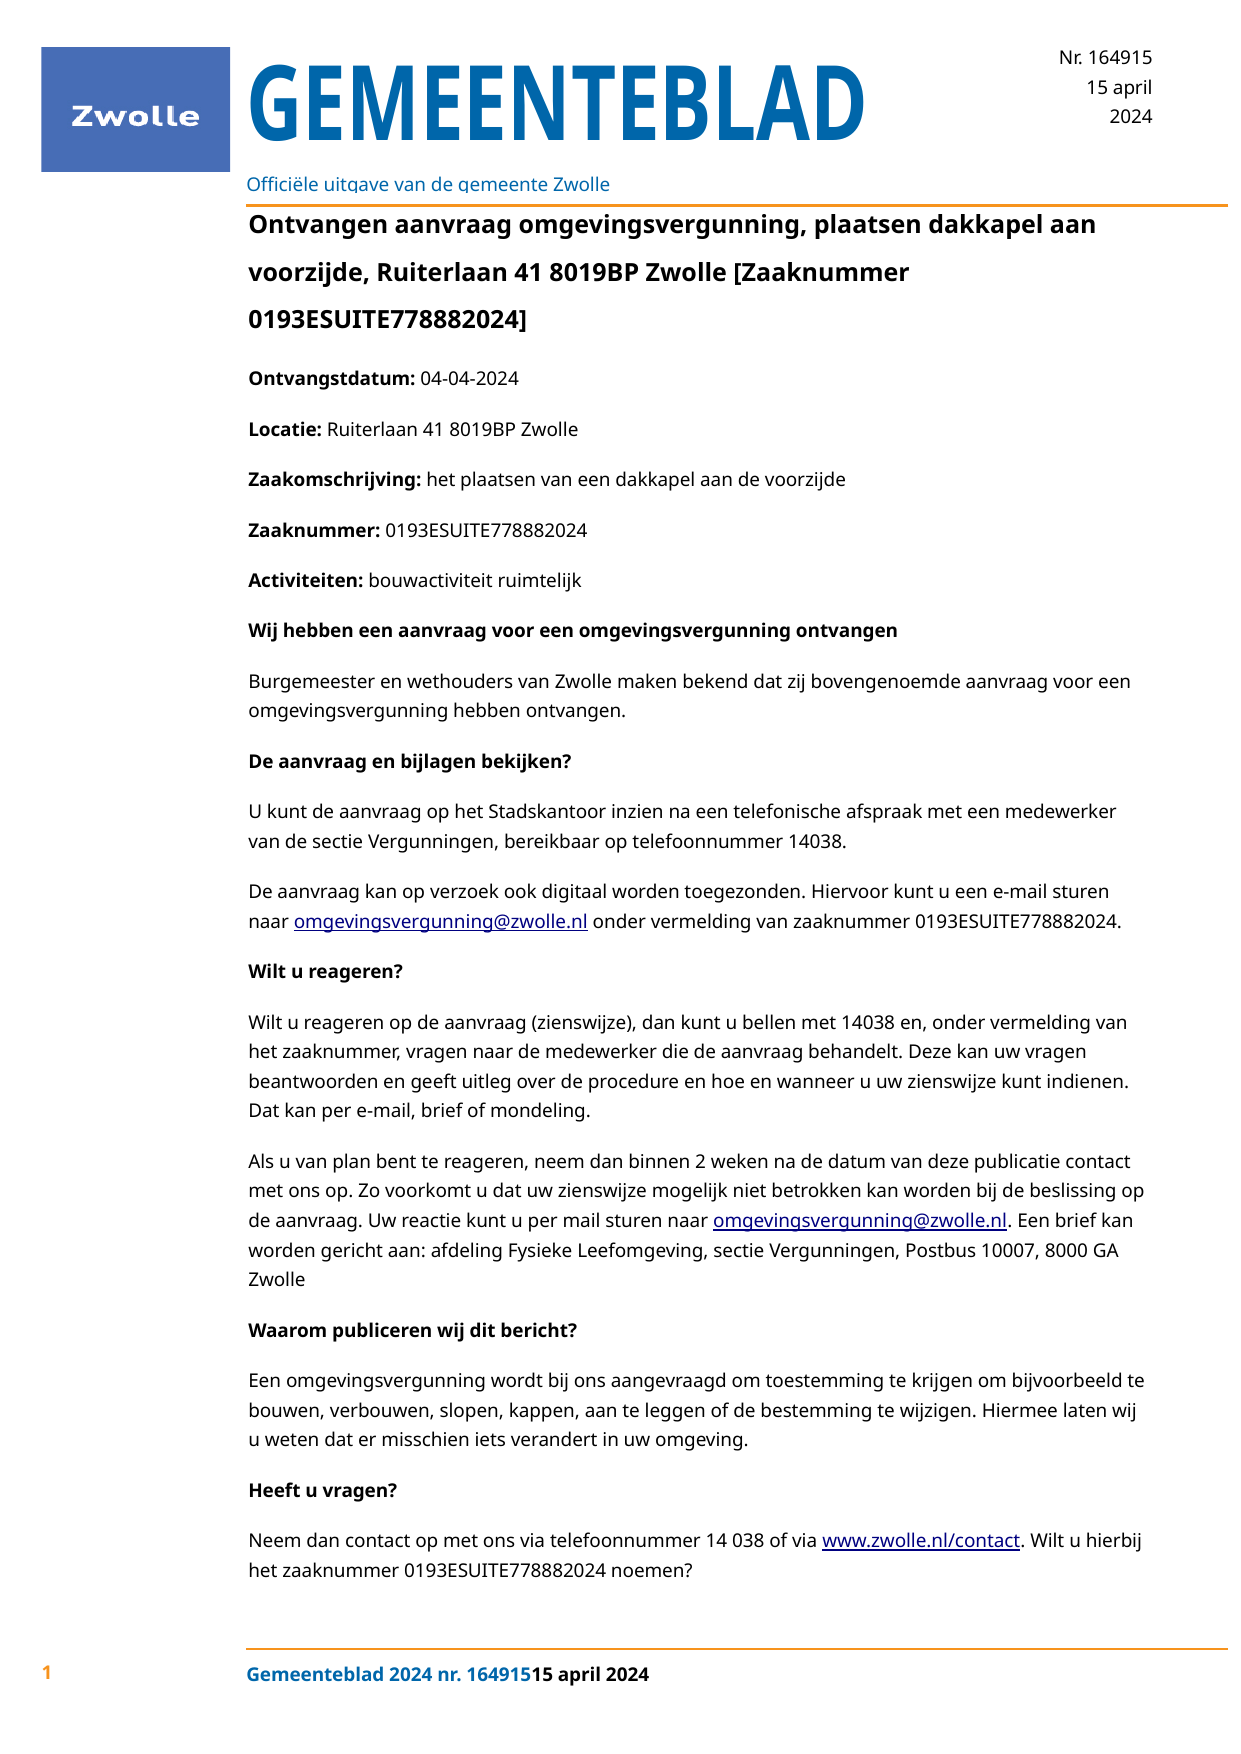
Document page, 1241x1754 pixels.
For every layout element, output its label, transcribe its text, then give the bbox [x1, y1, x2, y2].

text Wilt u reageren op de aanvraag (zienswijze), dan kunt u bellen met 14038 en, onder vermelding van het zaaknummer, vragen naar de medewerker die de aanvraag behandelt. Deze kan uw vragen beantwoorden en geeft uitleg over de procedure en hoe en wanneer u uw zienswijze kunt indienen. Dat kan per e-mail, brief of mondeling. [248, 1009, 1152, 1123]
text Als u van plan bent te reageren, neem dan binnen 2 weken na de datum van deze publicatie contact met ons op. Zo voorkomt u dat uw zienswijze mogelijk niet betrokken kan worden bij de beslissing op de aanvraag. Uw reactie kunt u per mail sturen naar omgevingsvergunning@zwolle.nl. Een brief kan worden gericht aan: afdeling Fysieke Leefomgeving, sectie Vergunningen, Postbus 10007, 8000 GA Zwolle [248, 1148, 1152, 1292]
text Neem dan contact op met ons via telefoonnummer 14 038 of via www.zwolle.nl/contact. Wilt u hierbij het zaaknummer 0193ESUITE778882024 noemen? [248, 1527, 1152, 1582]
text Wilt u reageren? [248, 958, 1152, 984]
text Een omgevingsvergunning wordt bij ons aangevraagd om toestemming te krijgen om bijvoorbeeld te bouwen, verbouwen, slopen, kappen, aan te leggen of de bestemming te wijzigen. Hiermee laten wij u weten dat er misschien iets verandert in uw omgeving. [248, 1367, 1152, 1452]
text De aanvraag kan op verzoek ook digitaal worden toegezonden. Hiervoor kunt u een e-mail sturen naar omgevingsvergunning@zwolle.nl onder vermelding van zaaknummer 0193ESUITE778882024. [248, 878, 1152, 934]
text Activiteiten: bouwactiviteit ruimtelijk [248, 567, 1152, 593]
text Ontvangen aanvraag omgevingsvergunning, plaatsen dakkapel aan voorzijde, Ruiterlaan 41 8019BP Zwolle [Zaaknummer 0193ESUITE778882024] [248, 207, 1152, 336]
text Zaakomschrijving: het plaatsen van een dakkapel aan de voorzijde [248, 466, 1152, 492]
text Burgemeester en wethouders van Zwolle maken bekend dat zij bovengenoemde aanvraag voor een omgevingsvergunning hebben ontvangen. [248, 668, 1152, 723]
picture [41, 47, 231, 172]
text Ontvangstdatum: 04-04-2024 [248, 366, 1152, 391]
text De aanvraag en bijlagen bekijken? [248, 748, 1152, 774]
text Heeft u vragen? [248, 1477, 1152, 1502]
text U kunt de aanvraag op het Stadskantoor inzien na een telefonische afspraak met een medewerker van de sectie Vergunningen, bereikbaar op telefoonnummer 14038. [248, 798, 1152, 854]
text Zaaknummer: 0193ESUITE778882024 [248, 517, 1152, 542]
text Locatie: Ruiterlaan 41 8019BP Zwolle [248, 416, 1152, 442]
text Waarom publiceren wij dit bericht? [248, 1317, 1152, 1342]
text Wij hebben een aanvraag voor een omgevingsvergunning ontvangen [248, 618, 1152, 643]
